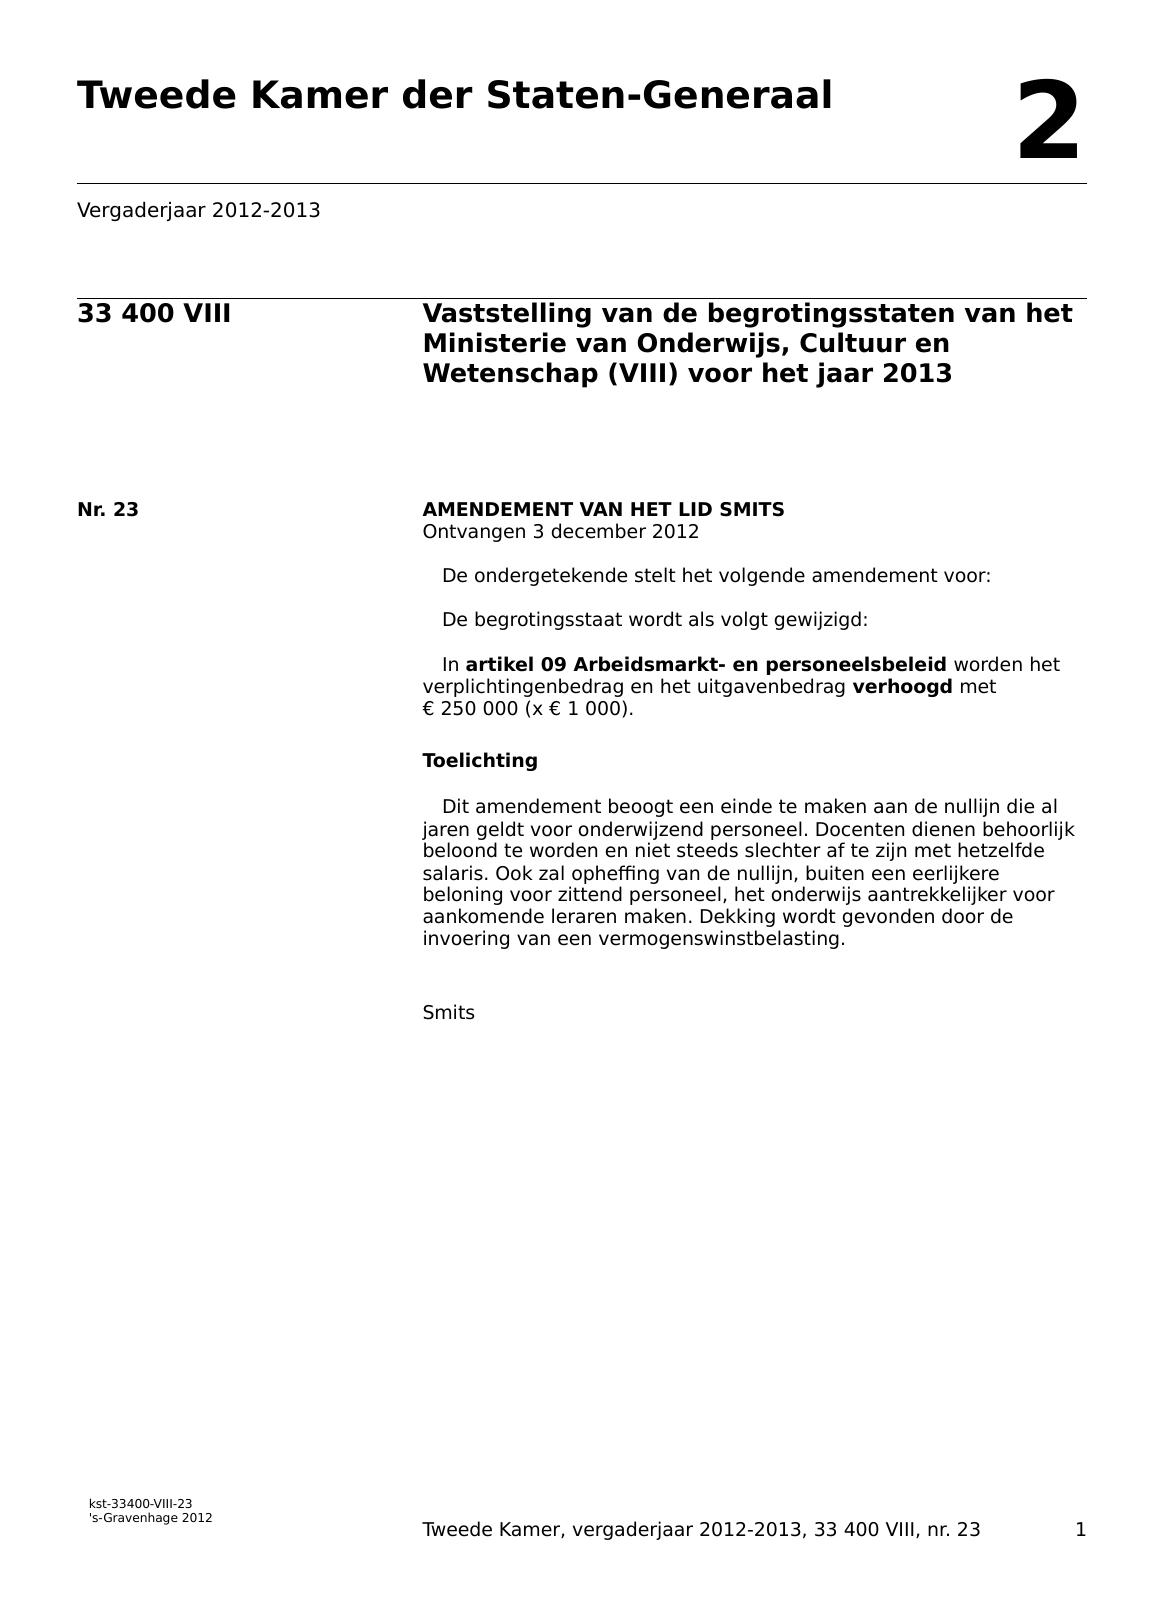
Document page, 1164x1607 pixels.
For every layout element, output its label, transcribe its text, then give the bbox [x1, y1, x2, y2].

subtitle Nr. 23 AMENDEMENT VAN HET LID SMITS [77, 499, 1087, 521]
text De ondergetekende stelt het volgende amendement voor: [422, 565, 1087, 587]
text Smits [422, 980, 1087, 1024]
table_cell Vergaderjaar 2012-2013 [77, 184, 1087, 298]
text Dit amendement beoogt een einde te maken aan de nullijn die al jaren geldt voor onderwijzend personeel. Docenten dienen behoorlijk beloond te worden en niet steeds slechter af te zijn met hetzelfde salaris. Ook zal opheffing van de nullijn, buiten een eerlijkere beloning voor zittend personeel, het onderwijs aantrekkelijker voor aankomende leraren maken. Dekking wordt gevonden door de invoering van een vermogenswinstbelasting. [422, 796, 1087, 950]
subtitle 33 400 VIII Vaststelling van de begrotingsstaten van het Ministerie van Onderwijs, Cultuur en Wetenschap (VIII) voor het jaar 2013 [77, 299, 1087, 388]
table_header 2 [886, 59, 1087, 183]
text In artikel 09 Arbeidsmarkt- en personeelsbeleid worden het verplichtingenbedrag en het uitgavenbedrag verhoogd met € 250 000 (x € 1 000). [422, 653, 1087, 719]
text 's-Gravenhage 2012 [88, 1511, 323, 1525]
table_header Tweede Kamer der Staten-Generaal [77, 59, 886, 183]
subtitle Toelichting [422, 749, 1087, 771]
text kst-33400-VIII-23 [88, 1497, 323, 1511]
text De begrotingsstaat wordt als volgt gewijzigd: [422, 609, 1087, 631]
text Ontvangen 3 december 2012 [422, 521, 1087, 543]
